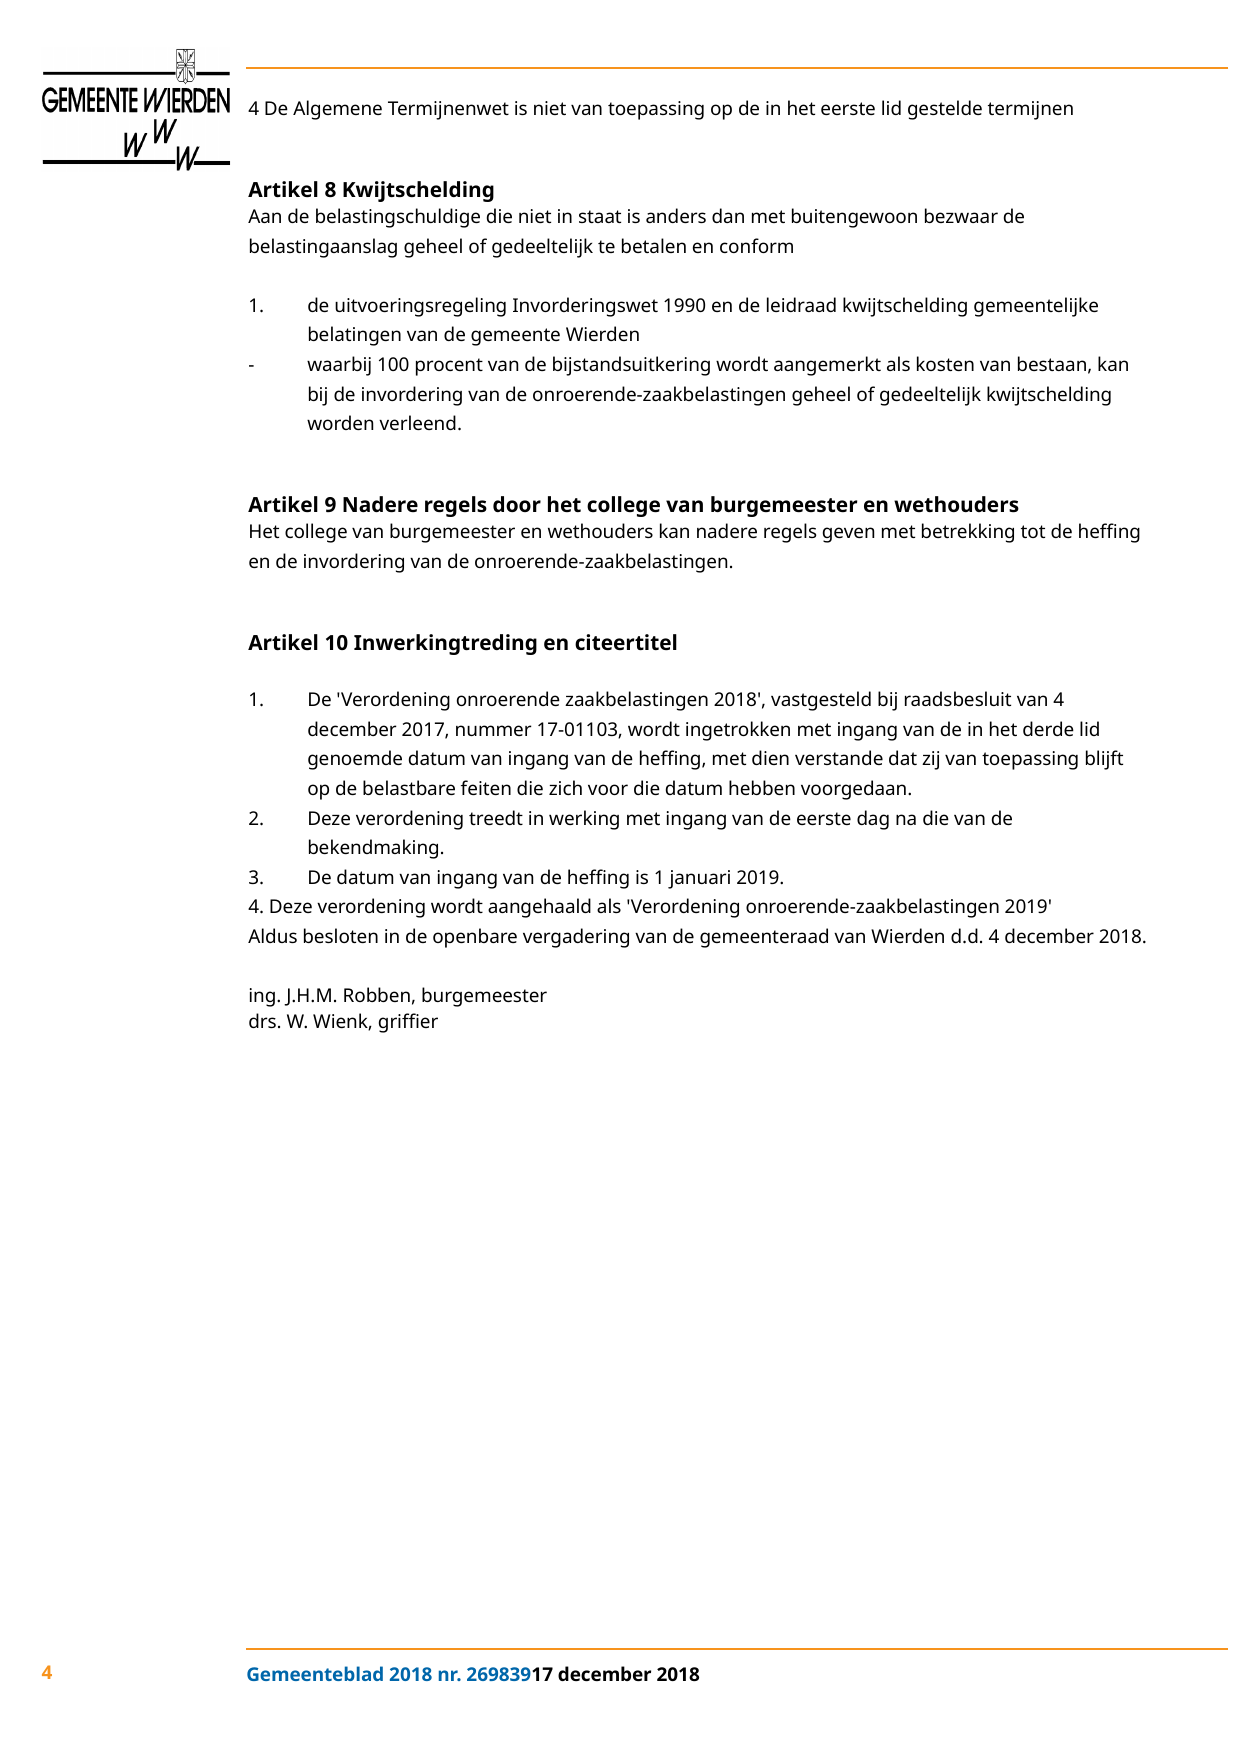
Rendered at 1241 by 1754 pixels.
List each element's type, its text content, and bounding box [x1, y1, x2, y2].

text Artikel 8 Kwijtschelding [248, 175, 1152, 203]
text ing. J.H.M. Robben, burgemeester [248, 982, 1152, 1008]
text Artikel 9 Nadere regels door het college van burgemeester en wethouders [248, 490, 1152, 519]
text Artikel 10 Inwerkingtreding en citeertitel [248, 628, 1152, 657]
list De 'Verordening onroerende zaakbelastingen 2018', vastgesteld bij raadsbesluit van 4 december 2017, nummer 17-01103, wordt ingetrokken met ingang van de in het derde lid genoemde datum van ingang van de heffing, met dien verstande dat zij van toepassing blijft op de belastbare feiten die zich voor die datum hebben voorgedaan. [248, 686, 1152, 801]
picture [41, 47, 231, 172]
list Deze verordening treedt in werking met ingang van de eerste dag na die van de bekendmaking. [248, 805, 1152, 860]
text Het college van burgemeester en wethouders kan nadere regels geven met betrekking tot de heffing en de invordering van de onroerende-zaakbelastingen. [248, 519, 1152, 574]
text 4. Deze verordening wordt aangehaald als 'Verordening onroerende-zaakbelastingen 2019' [248, 893, 1152, 919]
text Aldus besloten in de openbare vergadering van de gemeenteraad van Wierden d.d. 4 december 2018. [248, 923, 1152, 949]
list waarbij 100 procent van de bijstandsuitkering wordt aangemerkt als kosten van bestaan, kan bij de invordering van de onroerende-zaakbelastingen geheel of gedeeltelijk kwijtschelding worden verleend. [248, 351, 1152, 436]
text Aan de belastingschuldige die niet in staat is anders dan met buitengewoon bezwaar de belastingaanslag geheel of gedeeltelijk te betalen en conform [248, 203, 1152, 258]
text 4 De Algemene Termijnenwet is niet van toepassing op de in het eerste lid gestelde termijnen [248, 95, 1152, 121]
text drs. W. Wienk, griffier [248, 1008, 1152, 1034]
list De datum van ingang van de heffing is 1 januari 2019. [248, 864, 1152, 889]
list de uitvoeringsregeling Invorderingswet 1990 en de leidraad kwijtschelding gemeentelijke belatingen van de gemeente Wierden [248, 292, 1152, 347]
